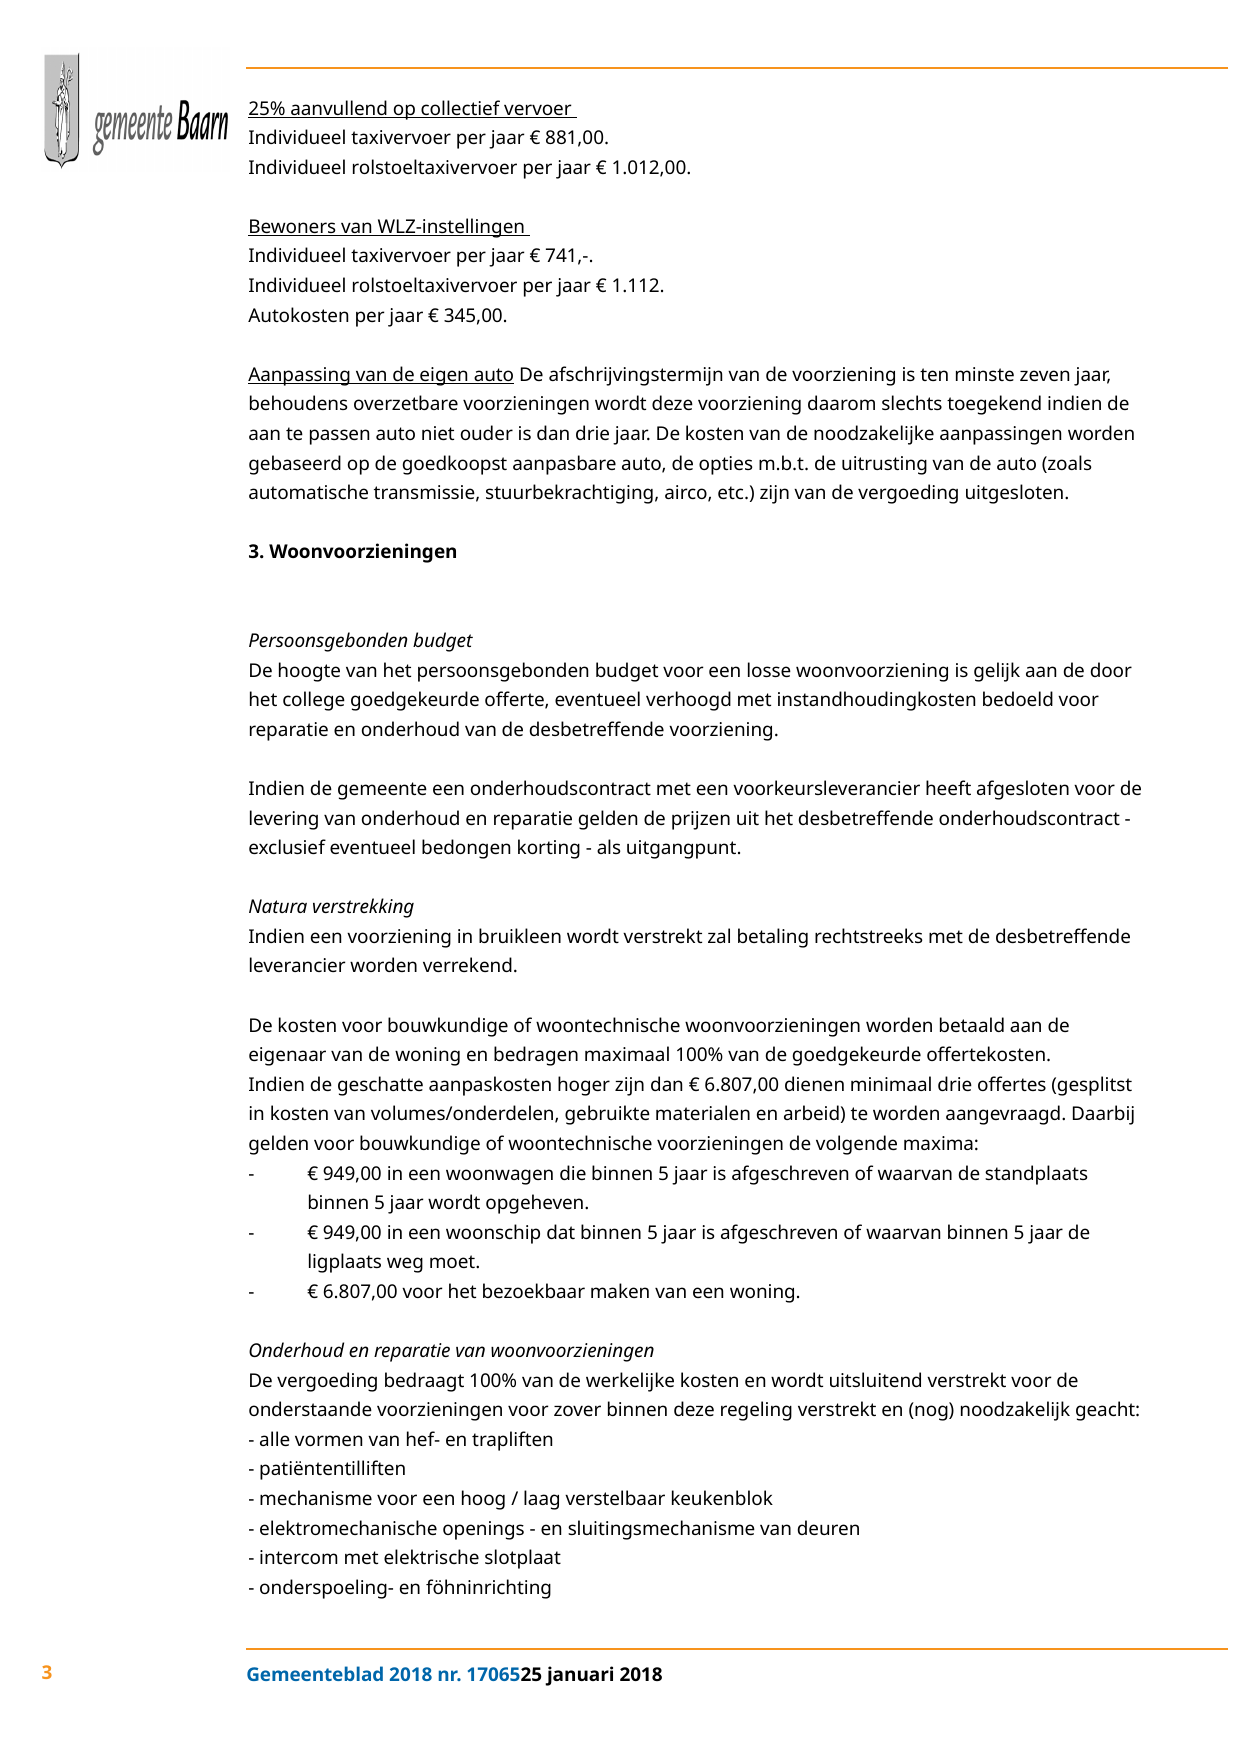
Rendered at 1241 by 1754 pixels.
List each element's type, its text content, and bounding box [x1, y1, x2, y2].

text Indien de gemeente een onderhoudscontract met een voorkeursleverancier heeft afgesloten voor de levering van onderhoud en reparatie gelden de prijzen uit het desbetreffende onderhoudscontract - exclusief eventueel bedongen korting - als uitgangpunt. [248, 775, 1152, 860]
list € 949,00 in een woonwagen die binnen 5 jaar is afgeschreven of waarvan de standplaats binnen 5 jaar wordt opgeheven. [248, 1160, 1152, 1215]
text 3. Woonvoorzieningen [248, 538, 1152, 564]
text Indien een voorziening in bruikleen wordt verstrekt zal betaling rechtstreeks met de desbetreffende leverancier worden verrekend. [248, 923, 1152, 978]
text 25% aanvullend op collectief vervoer [248, 95, 1152, 121]
text - elektromechanische openings - en sluitingsmechanisme van deuren [248, 1515, 1152, 1541]
text Individueel rolstoeltaxivervoer per jaar € 1.112. [248, 272, 1152, 298]
text De vergoeding bedraagt 100% van de werkelijke kosten en wordt uitsluitend verstrekt voor de onderstaande voorzieningen voor zover binnen deze regeling verstrekt en (nog) noodzakelijk geacht: [248, 1367, 1152, 1422]
text - intercom met elektrische slotplaat [248, 1544, 1152, 1570]
picture [41, 47, 231, 172]
text De hoogte van het persoonsgebonden budget voor een losse woonvoorziening is gelijk aan de door het college goedgekeurde offerte, eventueel verhoogd met instandhoudingkosten bedoeld voor reparatie en onderhoud van de desbetreffende voorziening. [248, 657, 1152, 742]
text Individueel rolstoeltaxivervoer per jaar € 1.012,00. [248, 154, 1152, 180]
text Bewoners van WLZ-instellingen [248, 213, 1152, 239]
text - alle vormen van hef- en trapliften [248, 1426, 1152, 1452]
text Onderhoud en reparatie van woonvoorzieningen [248, 1337, 1152, 1363]
text Persoonsgebonden budget [248, 627, 1152, 653]
text Aanpassing van de eigen auto De afschrijvingstermijn van de voorziening is ten minste zeven jaar, behoudens overzetbare voorzieningen wordt deze voorziening daarom slechts toegekend indien de aan te passen auto niet ouder is dan drie jaar. De kosten van de noodzakelijke aanpassingen worden gebaseerd op de goedkoopst aanpasbare auto, de opties m.b.t. de uitrusting van de auto (zoals automatische transmissie, stuurbekrachtiging, airco, etc.) zijn van de vergoeding uitgesloten. [248, 361, 1152, 505]
text Autokosten per jaar € 345,00. [248, 302, 1152, 328]
text Individueel taxivervoer per jaar € 881,00. [248, 124, 1152, 150]
text De kosten voor bouwkundige of woontechnische woonvoorzieningen worden betaald aan de eigenaar van de woning en bedragen maximaal 100% van de goedgekeurde offertekosten. [248, 1012, 1152, 1067]
text - onderspoeling- en föhninrichting [248, 1574, 1152, 1600]
text - mechanisme voor een hoog / laag verstelbaar keukenblok [248, 1485, 1152, 1511]
text Natura verstrekking [248, 893, 1152, 919]
text - patiëntentilliften [248, 1456, 1152, 1481]
text Individueel taxivervoer per jaar € 741,-. [248, 243, 1152, 268]
list € 949,00 in een woonschip dat binnen 5 jaar is afgeschreven of waarvan binnen 5 jaar de ligplaats weg moet. [248, 1219, 1152, 1274]
text Indien de geschatte aanpaskosten hoger zijn dan € 6.807,00 dienen minimaal drie offertes (gesplitst in kosten van volumes/onderdelen, gebruikte materialen en arbeid) te worden aangevraagd. Daarbij gelden voor bouwkundige of woontechnische voorzieningen de volgende maxima: [248, 1071, 1152, 1156]
list € 6.807,00 voor het bezoekbaar maken van een woning. [248, 1278, 1152, 1304]
